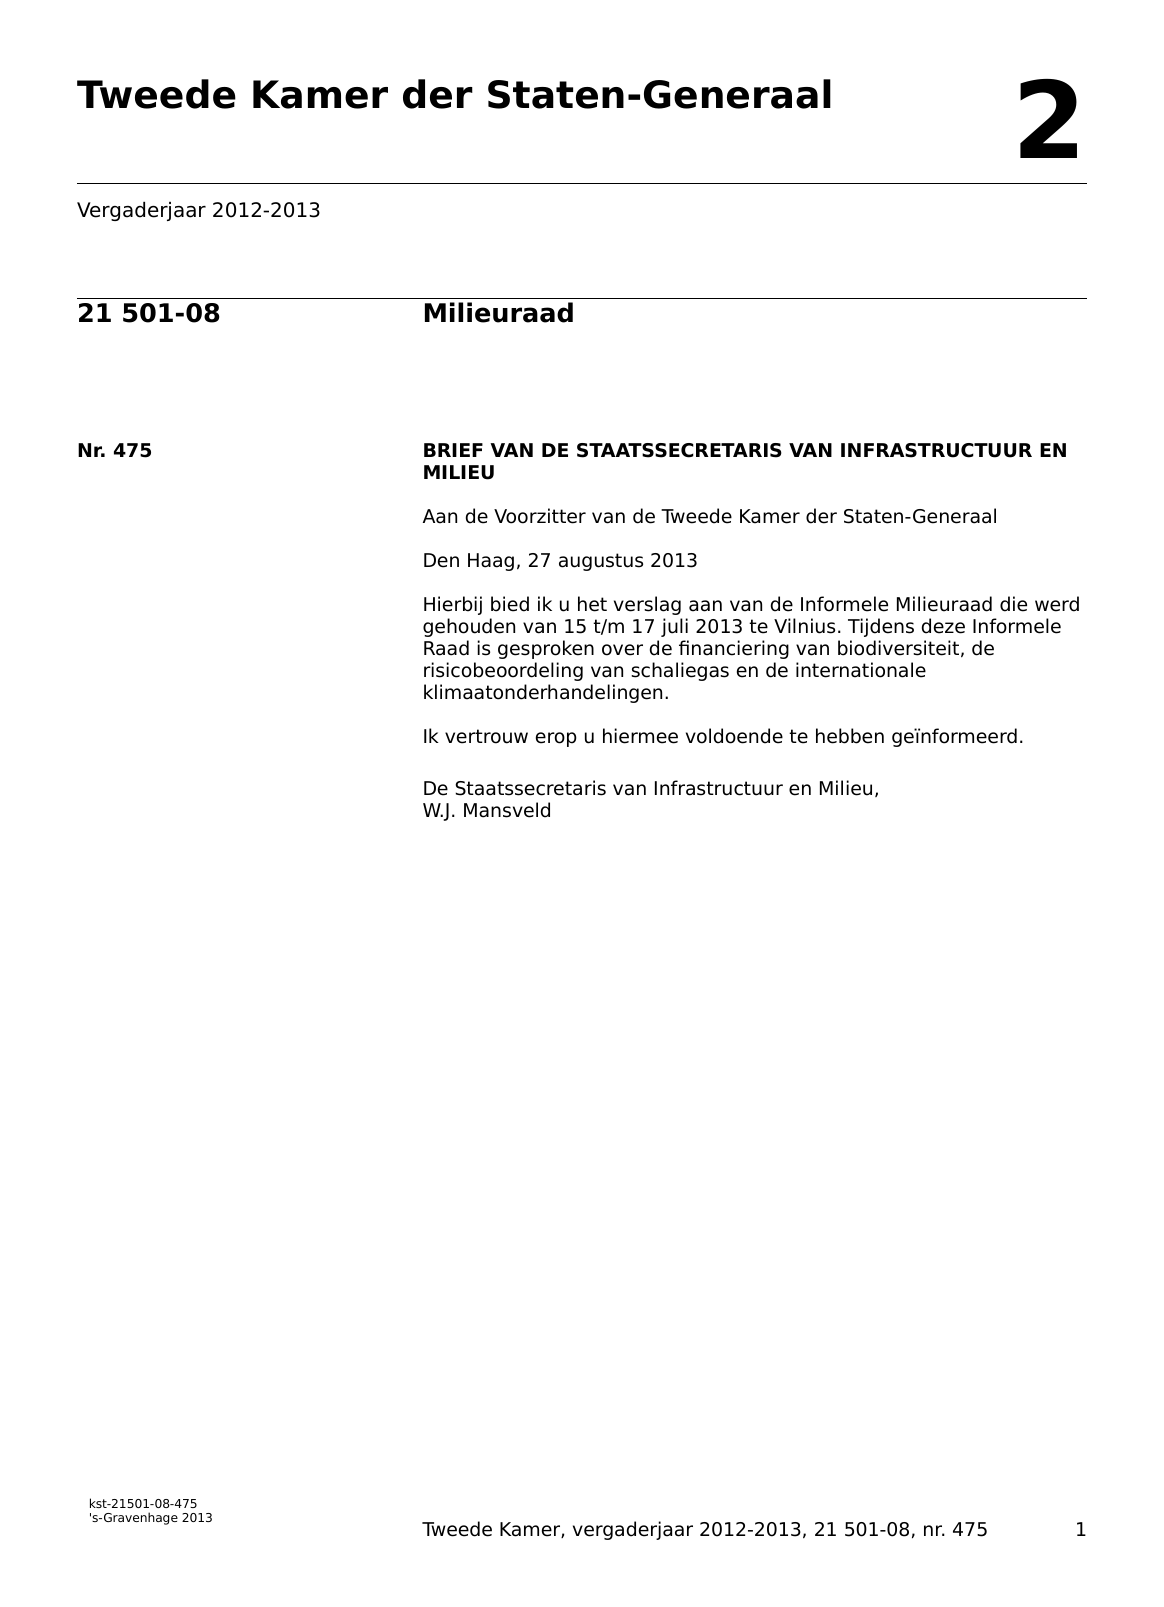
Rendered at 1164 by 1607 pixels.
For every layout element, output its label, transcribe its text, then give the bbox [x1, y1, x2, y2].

subtitle 21 501-08 Milieuraad [77, 299, 1087, 329]
table_header 2 [886, 59, 1087, 183]
text De Staatssecretaris van Infrastructuur en Milieu, W.J. Mansveld [422, 778, 1087, 822]
text kst-21501-08-475 [88, 1497, 323, 1511]
text 's-Gravenhage 2013 [88, 1511, 323, 1525]
subtitle Nr. 475 BRIEF VAN DE STAATSSECRETARIS VAN INFRASTRUCTUUR EN MILIEU [77, 440, 1087, 484]
table_cell Vergaderjaar 2012-2013 [77, 184, 1087, 298]
text Aan de Voorzitter van de Tweede Kamer der Staten-Generaal [422, 506, 1087, 528]
text Ik vertrouw erop u hiermee voldoende te hebben geïnformeerd. [422, 726, 1087, 748]
table_header Tweede Kamer der Staten-Generaal [77, 59, 886, 183]
text Den Haag, 27 augustus 2013 [422, 550, 1087, 572]
text Hierbij bied ik u het verslag aan van de Informele Milieuraad die werd gehouden van 15 t/m 17 juli 2013 te Vilnius. Tijdens deze Informele Raad is gesproken over de financiering van biodiversiteit, de risicobeoordeling van schaliegas en de internationale klimaatonderhandelingen. [422, 594, 1087, 704]
